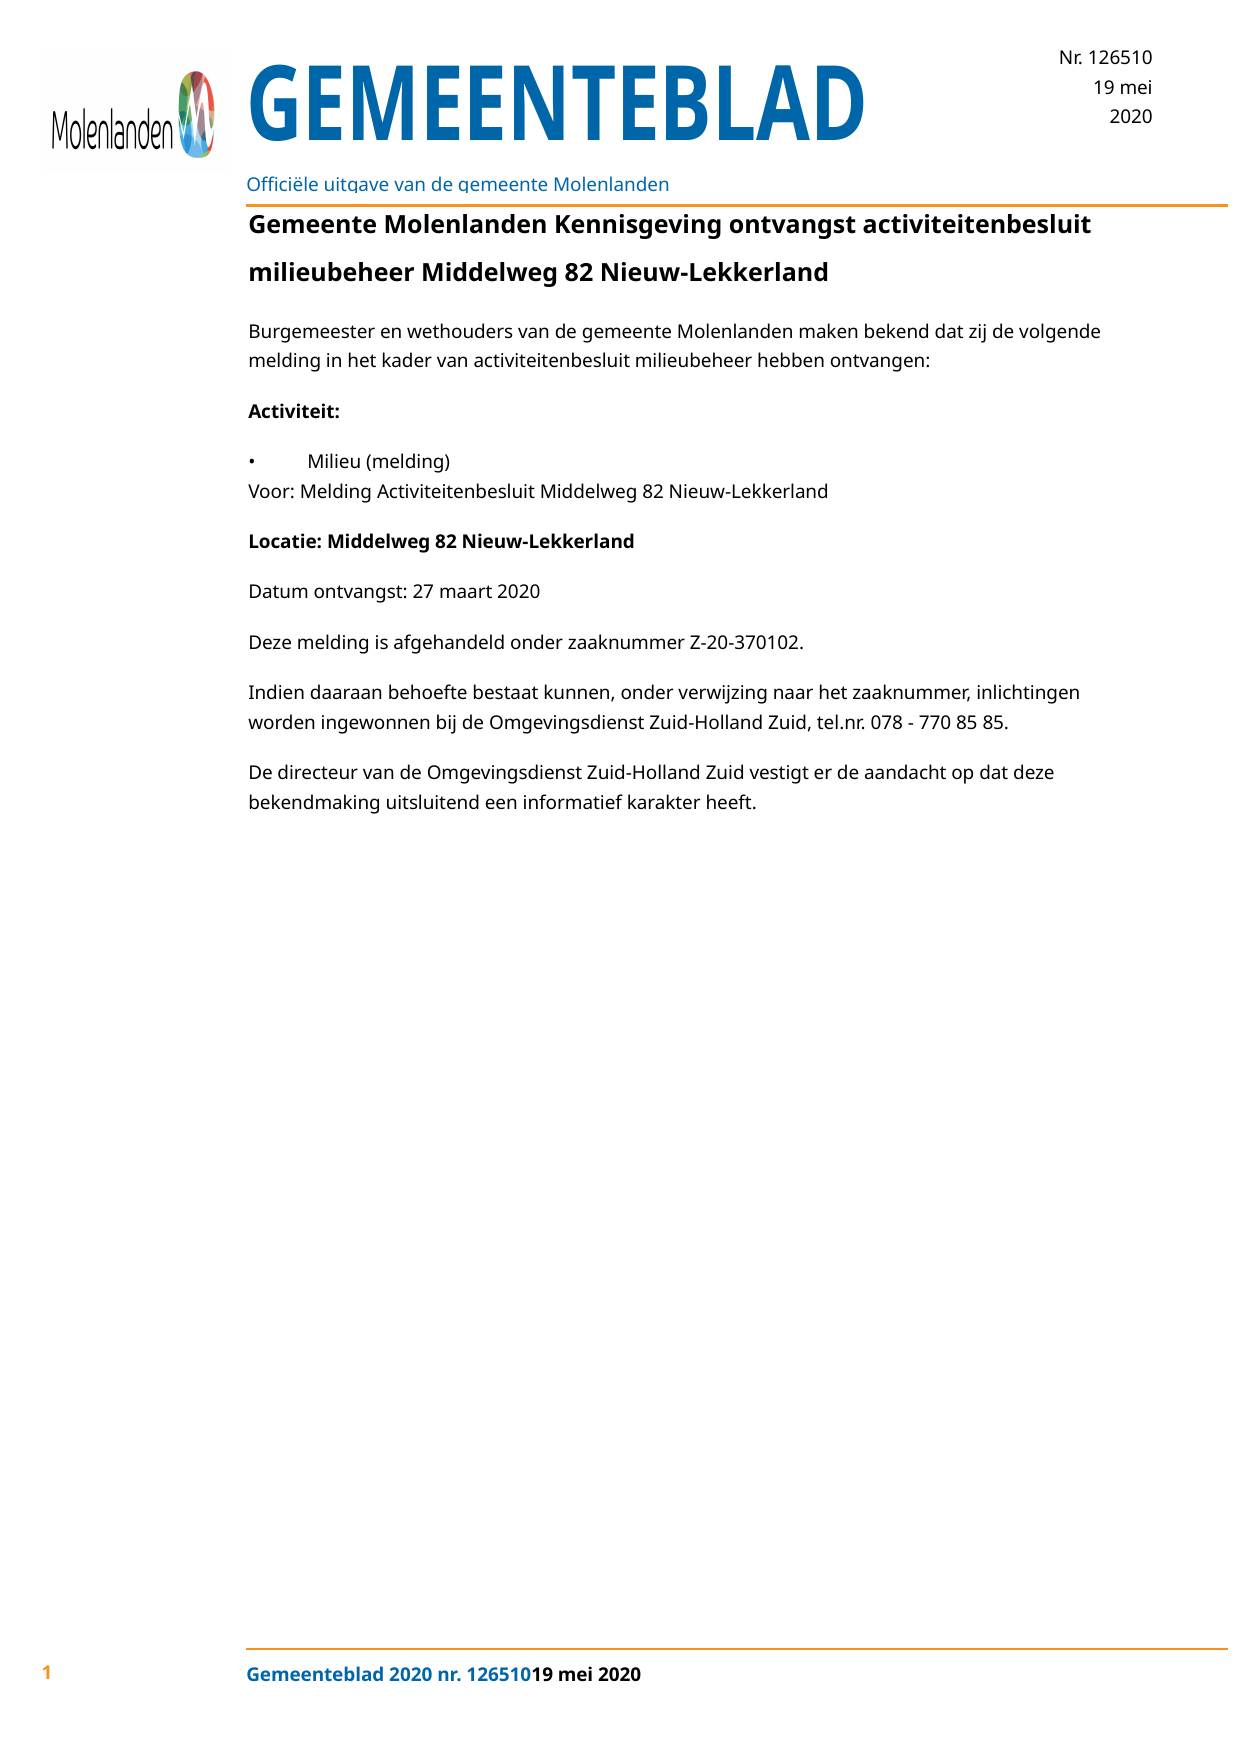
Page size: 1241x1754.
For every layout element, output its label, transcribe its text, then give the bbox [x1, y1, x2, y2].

text De directeur van de Omgevingsdienst Zuid-Holland Zuid vestigt er de aandacht op dat deze bekendmaking uitsluitend een informatief karakter heeft. [248, 759, 1152, 815]
picture [41, 47, 231, 172]
text Voor: Melding Activiteitenbesluit Middelweg 82 Nieuw-Lekkerland [248, 478, 1152, 504]
text Activiteit: [248, 398, 1152, 424]
text Gemeente Molenlanden Kennisgeving ontvangst activiteitenbesluit milieubeheer Middelweg 82 Nieuw-Lekkerland [248, 207, 1152, 288]
text Indien daaraan behoefte bestaat kunnen, onder verwijzing naar het zaaknummer, inlichtingen worden ingewonnen bij de Omgevingsdienst Zuid-Holland Zuid, tel.nr. 078 - 770 85 85. [248, 679, 1152, 735]
text Burgemeester en wethouders van de gemeente Molenlanden maken bekend dat zij de volgende melding in het kader van activiteitenbesluit milieubeheer hebben ontvangen: [248, 318, 1152, 373]
text Locatie: Middelweg 82 Nieuw-Lekkerland [248, 528, 1152, 554]
text Deze melding is afgehandeld onder zaaknummer Z-20-370102. [248, 629, 1152, 655]
list Milieu (melding) [248, 448, 1152, 474]
text Datum ontvangst: 27 maart 2020 [248, 579, 1152, 604]
